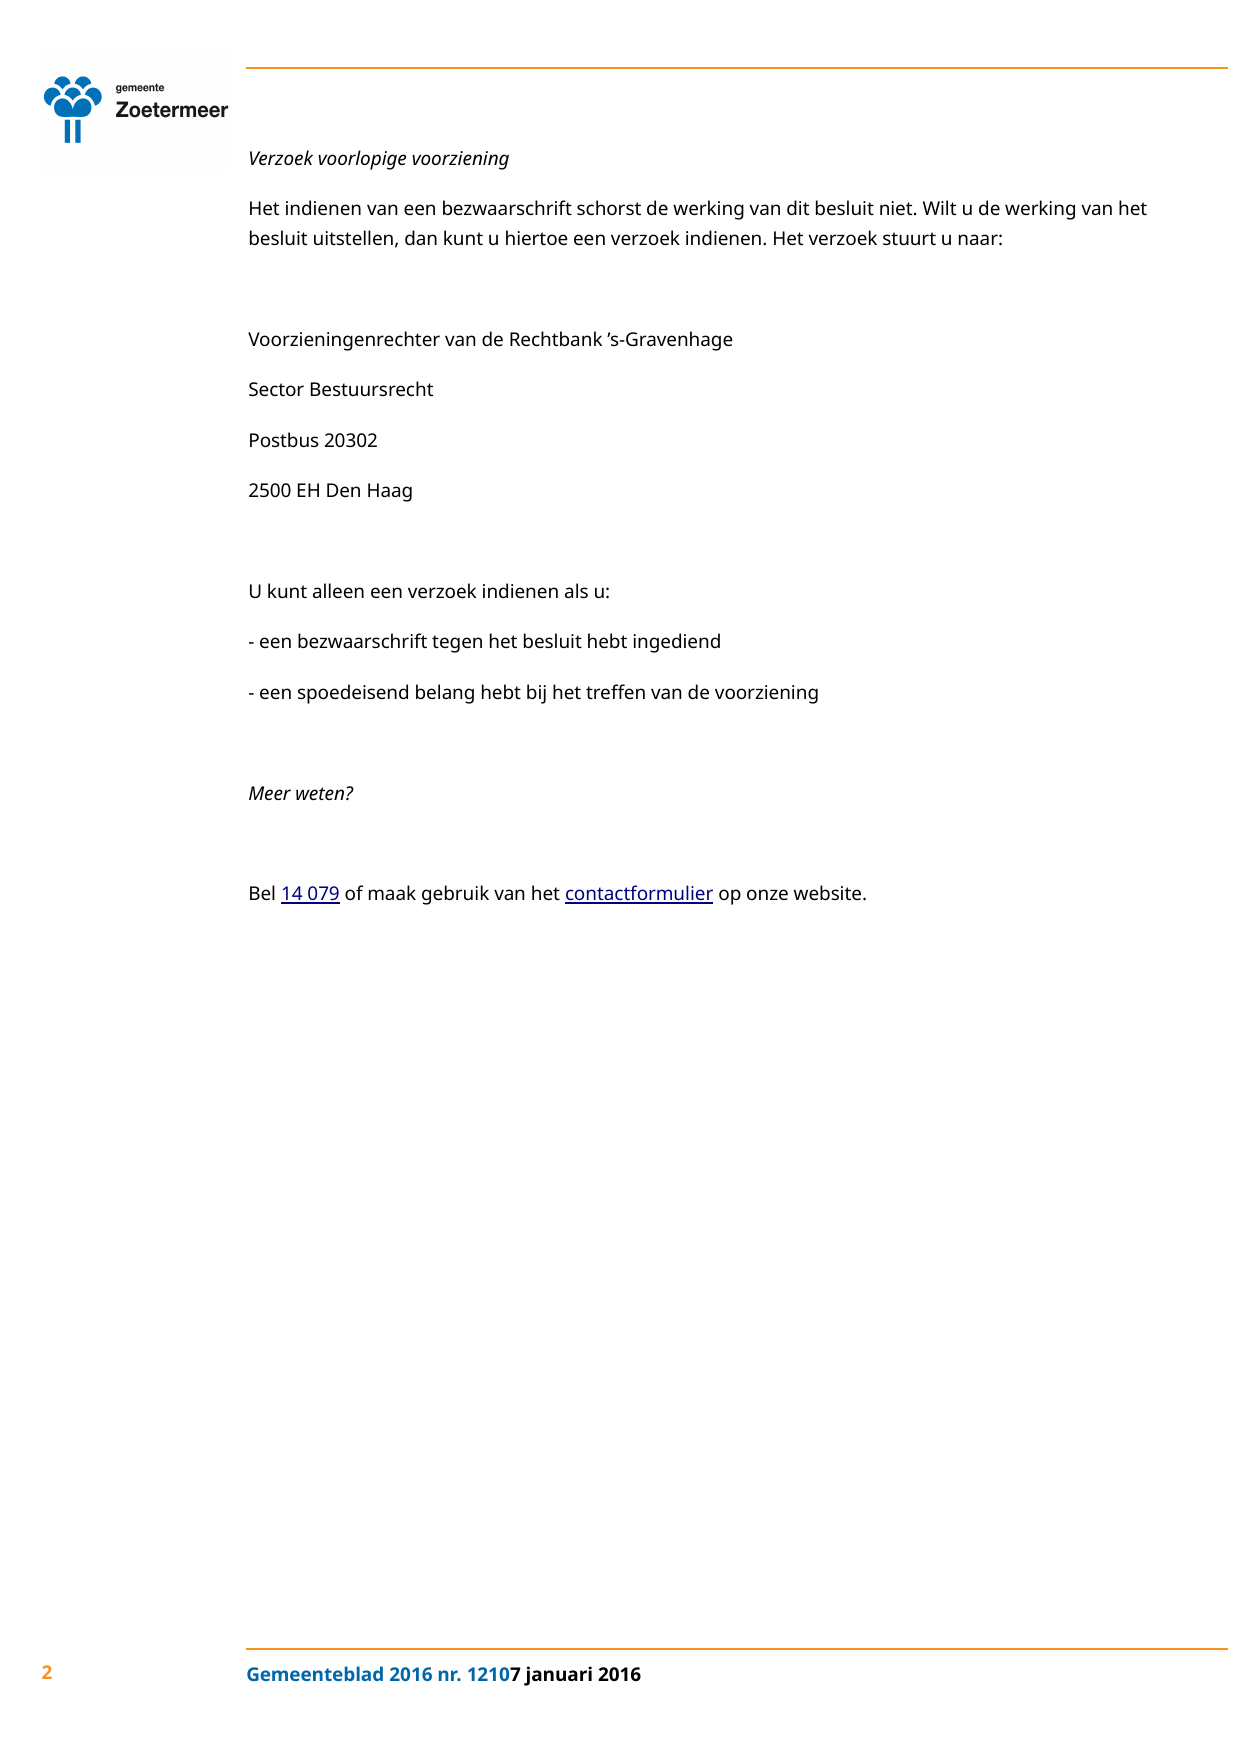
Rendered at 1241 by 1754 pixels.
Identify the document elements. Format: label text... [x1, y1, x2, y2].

text Meer weten? [248, 780, 1152, 806]
text Postbus 20302 [248, 427, 1152, 453]
text Voorzieningenrechter van de Rechtbank ’s-Gravenhage [248, 326, 1152, 352]
text Het indienen van een bezwaarschrift schorst de werking van dit besluit niet. Wilt u de werking van het besluit uitstellen, dan kunt u hiertoe een verzoek indienen. Het verzoek stuurt u naar: [248, 196, 1152, 251]
text - een spoedeisend belang hebt bij het treffen van de voorziening [248, 679, 1152, 705]
text 2500 EH Den Haag [248, 477, 1152, 503]
text - een bezwaarschrift tegen het besluit hebt ingediend [248, 628, 1152, 654]
text U kunt alleen een verzoek indienen als u: [248, 578, 1152, 604]
text Sector Bestuursrecht [248, 376, 1152, 402]
text Verzoek voorlopige voorziening [248, 145, 1152, 171]
text Bel 14 079 of maak gebruik van het contactformulier op onze website. [248, 881, 1152, 906]
picture [41, 47, 231, 172]
